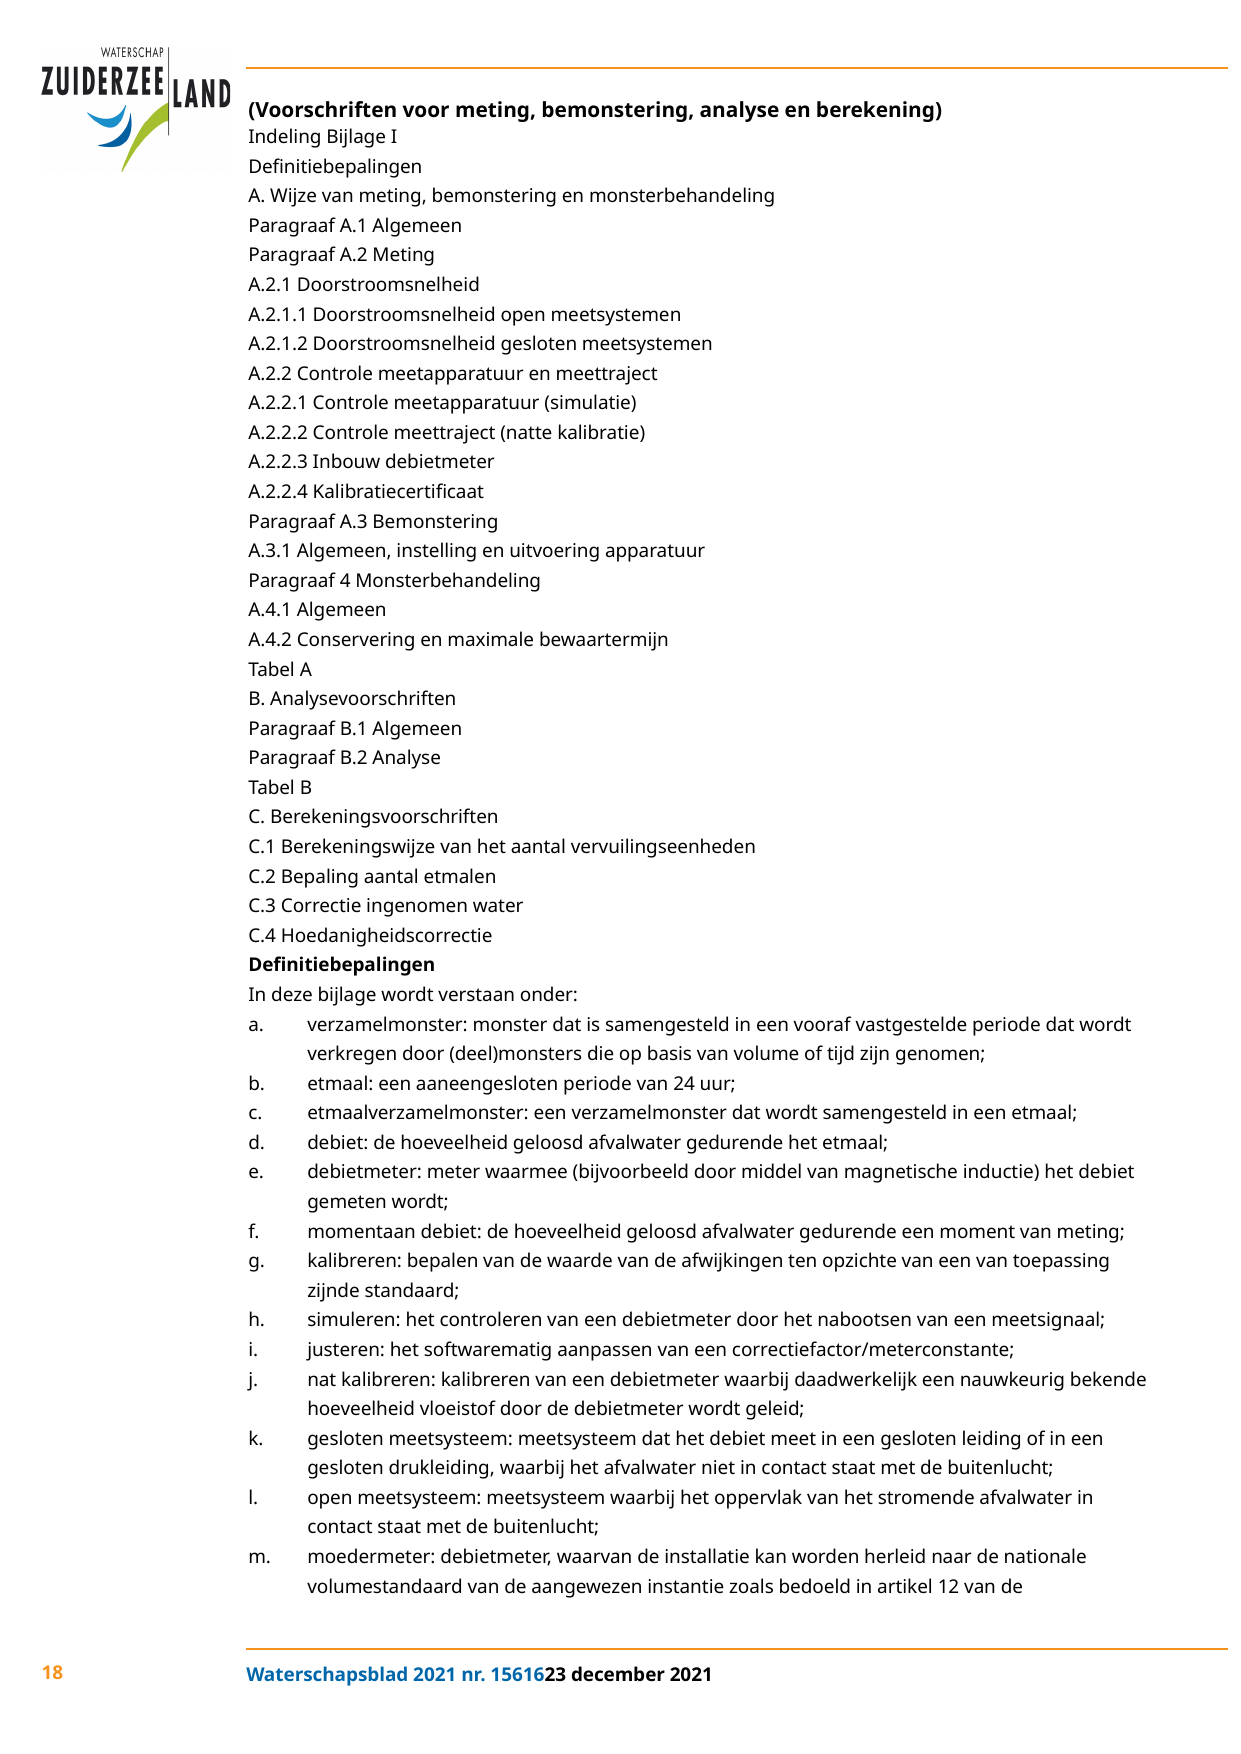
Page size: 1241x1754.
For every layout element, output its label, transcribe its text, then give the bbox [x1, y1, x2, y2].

text Paragraaf A.1 Algemeen [248, 212, 1152, 238]
list etmaalverzamelmonster: een verzamelmonster dat wordt samengesteld in een etmaal; [248, 1099, 1152, 1125]
picture [41, 47, 231, 172]
text C.1 Berekeningswijze van het aantal vervuilingseenheden [248, 833, 1152, 859]
list simuleren: het controleren van een debietmeter door het nabootsen van een meetsignaal; [248, 1307, 1152, 1332]
list nat kalibreren: kalibreren van een debietmeter waarbij daadwerkelijk een nauwkeurig bekende hoeveelheid vloeistof door de debietmeter wordt geleid; [248, 1366, 1152, 1421]
text Tabel B [248, 774, 1152, 800]
list etmaal: een aaneengesloten periode van 24 uur; [248, 1070, 1152, 1096]
text A.2.2.4 Kalibratiecertificaat [248, 478, 1152, 504]
text B. Analysevoorschriften [248, 685, 1152, 711]
text A.3.1 Algemeen, instelling en uitvoering apparatuur [248, 537, 1152, 563]
text C. Berekeningsvoorschriften [248, 804, 1152, 829]
text A.2.1 Doorstroomsnelheid [248, 271, 1152, 297]
text A.2.2.1 Controle meetapparatuur (simulatie) [248, 389, 1152, 415]
text A.4.2 Conservering en maximale bewaartermijn [248, 626, 1152, 652]
text A.4.1 Algemeen [248, 597, 1152, 622]
list justeren: het softwarematig aanpassen van een correctiefactor/meterconstante; [248, 1336, 1152, 1362]
list gesloten meetsysteem: meetsysteem dat het debiet meet in een gesloten leiding of in een gesloten drukleiding, waarbij het afvalwater niet in contact staat met de buitenlucht; [248, 1425, 1152, 1480]
list open meetsysteem: meetsysteem waarbij het oppervlak van het stromende afvalwater in contact staat met de buitenlucht; [248, 1484, 1152, 1539]
text A.2.2 Controle meetapparatuur en meettraject [248, 360, 1152, 386]
text Definitiebepalingen [248, 952, 1152, 977]
text Paragraaf B.1 Algemeen [248, 715, 1152, 741]
list debietmeter: meter waarmee (bijvoorbeeld door middel van magnetische inductie) het debiet gemeten wordt; [248, 1159, 1152, 1214]
text Paragraaf B.2 Analyse [248, 744, 1152, 770]
text A.2.1.2 Doorstroomsnelheid gesloten meetsystemen [248, 330, 1152, 356]
text A. Wijze van meting, bemonstering en monsterbehandeling [248, 182, 1152, 208]
list verzamelmonster: monster dat is samengesteld in een vooraf vastgestelde periode dat wordt verkregen door (deel)monsters die op basis van volume of tijd zijn genomen; [248, 1011, 1152, 1066]
text Indeling Bijlage I [248, 123, 1152, 149]
text In deze bijlage wordt verstaan onder: [248, 981, 1152, 1007]
text Definitiebepalingen [248, 153, 1152, 179]
text C.4 Hoedanigheidscorrectie [248, 922, 1152, 948]
text A.2.2.2 Controle meettraject (natte kalibratie) [248, 419, 1152, 445]
text Paragraaf A.2 Meting [248, 242, 1152, 267]
text C.2 Bepaling aantal etmalen [248, 863, 1152, 889]
text Tabel A [248, 656, 1152, 682]
text Paragraaf A.3 Bemonstering [248, 508, 1152, 534]
list momentaan debiet: de hoeveelheid geloosd afvalwater gedurende een moment van meting; [248, 1218, 1152, 1244]
text (Voorschriften voor meting, bemonstering, analyse en berekening) [248, 95, 1152, 123]
list moedermeter: debietmeter, waarvan de installatie kan worden herleid naar de nationale volumestandaard van de aangewezen instantie zoals bedoeld in artikel 12 van de [248, 1543, 1152, 1599]
list kalibreren: bepalen van de waarde van de afwijkingen ten opzichte van een van toepassing zijnde standaard; [248, 1247, 1152, 1303]
text C.3 Correctie ingenomen water [248, 892, 1152, 918]
text Paragraaf 4 Monsterbehandeling [248, 567, 1152, 593]
list debiet: de hoeveelheid geloosd afvalwater gedurende het etmaal; [248, 1129, 1152, 1155]
text A.2.1.1 Doorstroomsnelheid open meetsystemen [248, 301, 1152, 327]
text A.2.2.3 Inbouw debietmeter [248, 449, 1152, 474]
